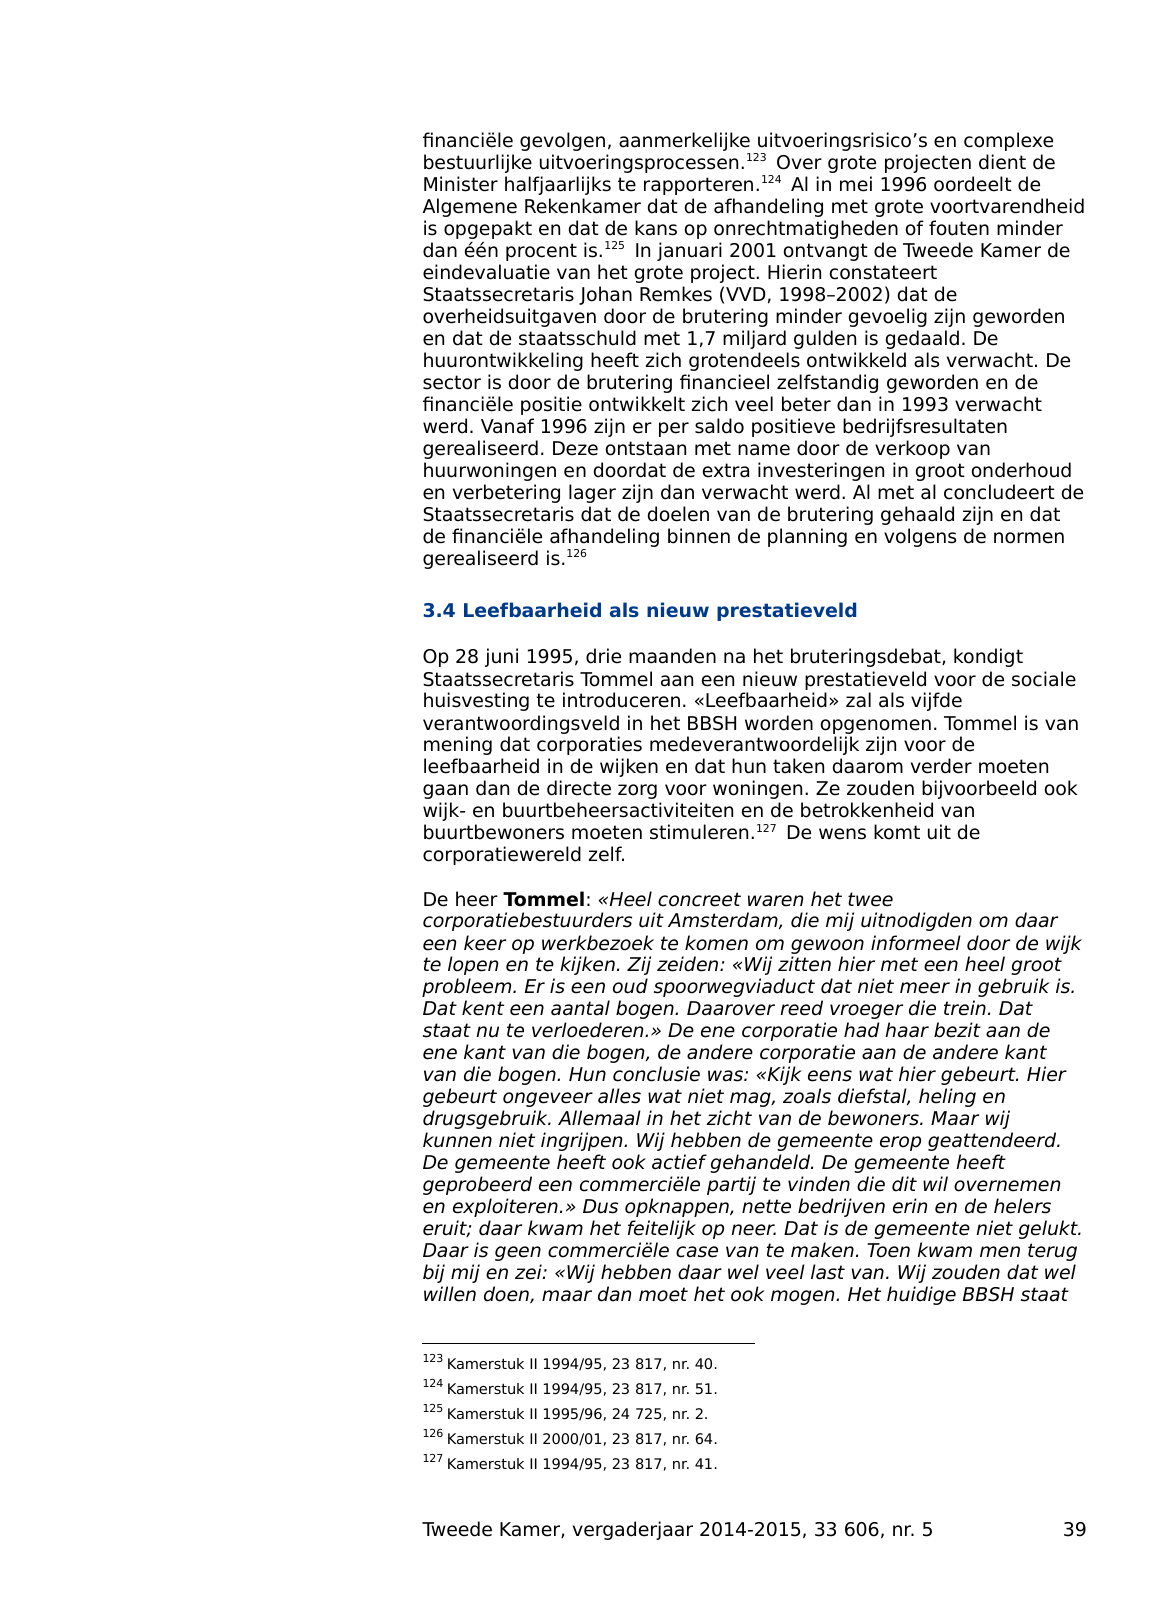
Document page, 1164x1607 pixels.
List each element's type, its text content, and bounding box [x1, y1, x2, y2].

text Kamerstuk II 1994/95, 23 817, nr. 51. [422, 1377, 1087, 1399]
text financiële gevolgen, aanmerkelijke uitvoeringsrisico’s en complexe bestuurlijke uitvoeringsprocessen. Over grote projecten dient de Minister halfjaarlijks te rapporteren. Al in mei 1996 oordeelt de Algemene Rekenkamer dat de afhandeling met grote voortvarendheid is opgepakt en dat de kans op onrechtmatigheden of fouten minder dan één procent is. In januari 2001 ontvangt de Tweede Kamer de eindevaluatie van het grote project. Hierin constateert Staatssecretaris Johan Remkes (VVD, 1998–2002) dat de overheidsuitgaven door de brutering minder gevoelig zijn geworden en dat de staatsschuld met 1,7 miljard gulden is gedaald. De huurontwikkeling heeft zich grotendeels ontwikkeld als verwacht. De sector is door de brutering financieel zelfstandig geworden en de financiële positie ontwikkelt zich veel beter dan in 1993 verwacht werd. Vanaf 1996 zijn er per saldo positieve bedrijfsresultaten gerealiseerd. Deze ontstaan met name door de verkoop van huurwoningen en doordat de extra investeringen in groot onderhoud en verbetering lager zijn dan verwacht werd. Al met al concludeert de Staatssecretaris dat de doelen van de brutering gehaald zijn en dat de financiële afhandeling binnen de planning en volgens de normen gerealiseerd is. [422, 130, 1087, 569]
text Kamerstuk II 1994/95, 23 817, nr. 41. [422, 1452, 1087, 1474]
text Kamerstuk II 1995/96, 24 725, nr. 2. [422, 1402, 1087, 1424]
subtitle 3.4 Leefbaarheid als nieuw prestatieveld [422, 599, 1087, 621]
text Op 28 juni 1995, drie maanden na het bruteringsdebat, kondigt Staatssecretaris Tommel aan een nieuw prestatieveld voor de sociale huisvesting te introduceren. «Leefbaarheid» zal als vijfde verantwoordingsveld in het BBSH worden opgenomen. Tommel is van mening dat corporaties medeverantwoordelijk zijn voor de leefbaarheid in de wijken en dat hun taken daarom verder moeten gaan dan de directe zorg voor woningen. Ze zouden bijvoorbeeld ook wijk- en buurtbeheersactiviteiten en de betrokkenheid van buurtbewoners moeten stimuleren. De wens komt uit de corporatiewereld zelf. [422, 646, 1087, 866]
text De heer Tommel: «Heel concreet waren het twee corporatiebestuurders uit Amsterdam, die mij uitnodigden om daar een keer op werkbezoek te komen om gewoon informeel door de wijk te lopen en te kijken. Zij zeiden: «Wij zitten hier met een heel groot probleem. Er is een oud spoorwegviaduct dat niet meer in gebruik is. Dat kent een aantal bogen. Daarover reed vroeger die trein. Dat staat nu te verloederen.» De ene corporatie had haar bezit aan de ene kant van die bogen, de andere corporatie aan de andere kant van die bogen. Hun conclusie was: «Kijk eens wat hier gebeurt. Hier gebeurt ongeveer alles wat niet mag, zoals diefstal, heling en drugsgebruik. Allemaal in het zicht van de bewoners. Maar wij kunnen niet ingrijpen. Wij hebben de gemeente erop geattendeerd. De gemeente heeft ook actief gehandeld. De gemeente heeft geprobeerd een commerciële partij te vinden die dit wil overnemen en exploiteren.» Dus opknappen, nette bedrijven erin en de helers eruit; daar kwam het feitelijk op neer. Dat is de gemeente niet gelukt. Daar is geen commerciële case van te maken. Toen kwam men terug bij mij en zei: «Wij hebben daar wel veel last van. Wij zouden dat wel willen doen, maar dan moet het ook mogen. Het huidige BBSH staat [422, 888, 1087, 1306]
text Kamerstuk II 2000/01, 23 817, nr. 64. [422, 1427, 1087, 1449]
text Kamerstuk II 1994/95, 23 817, nr. 40. [422, 1352, 1087, 1374]
